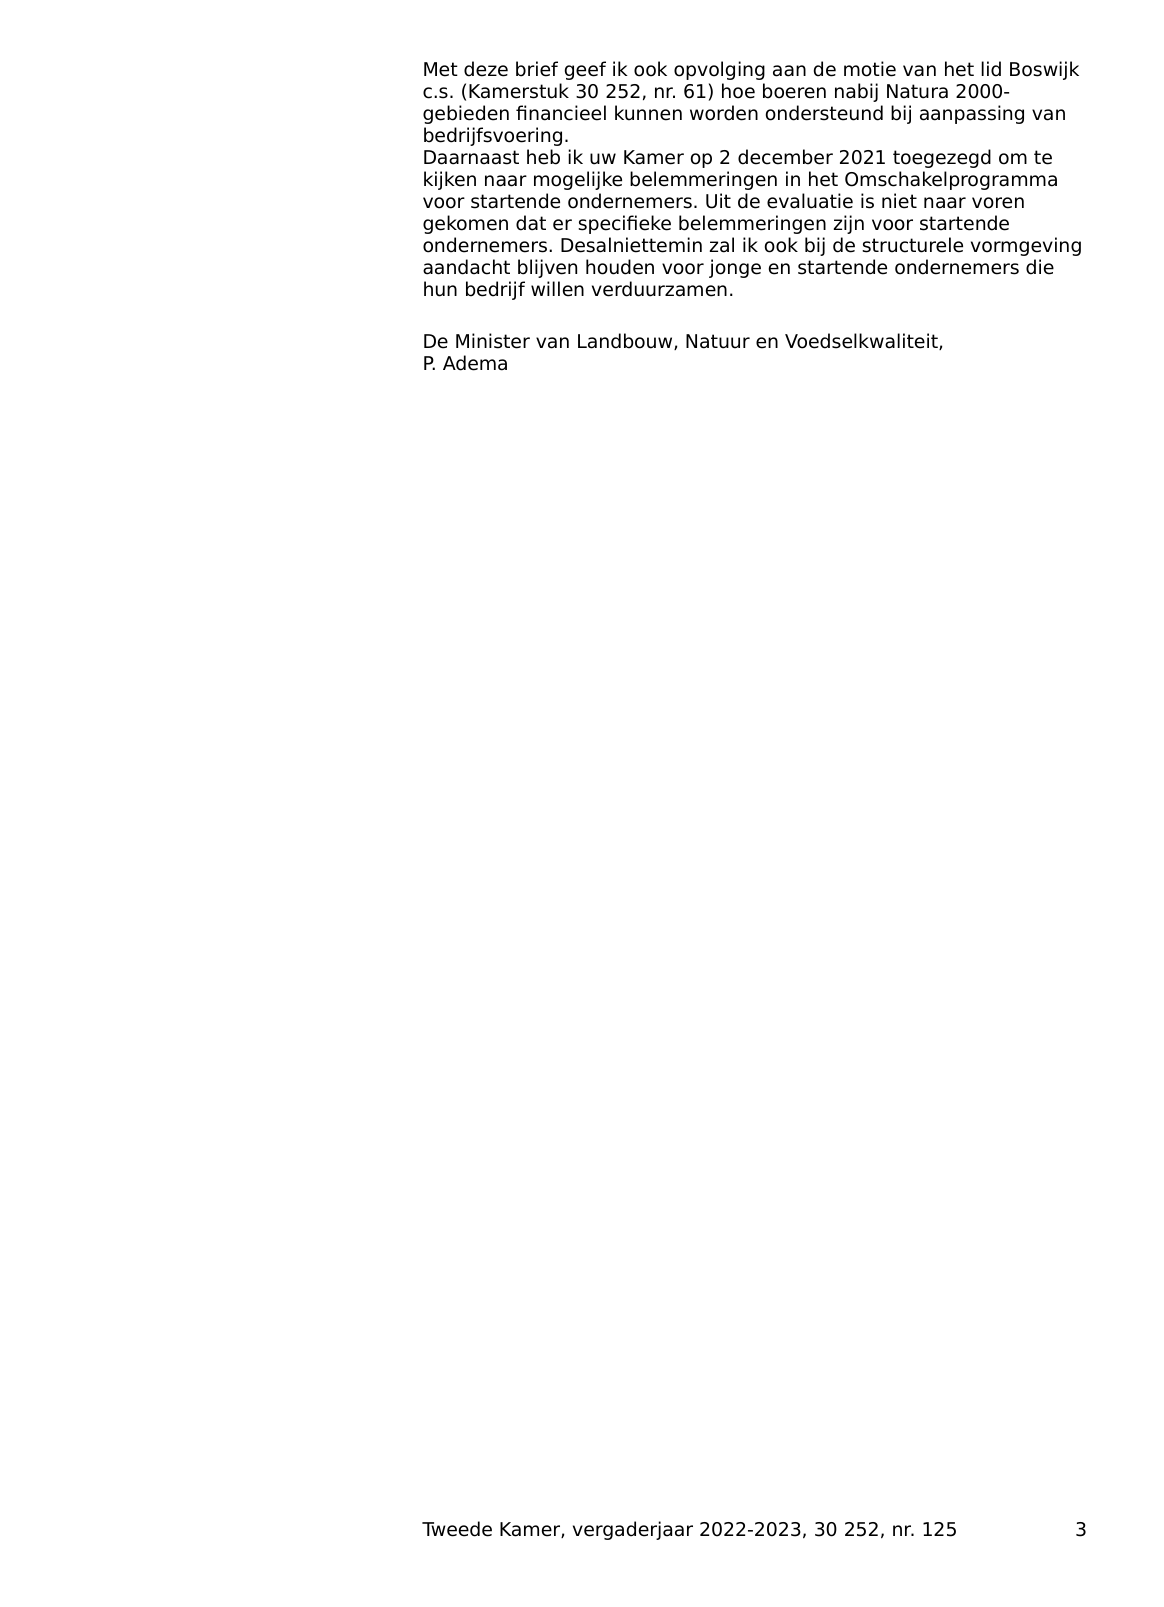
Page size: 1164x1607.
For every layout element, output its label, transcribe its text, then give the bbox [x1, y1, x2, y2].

text De Minister van Landbouw, Natuur en Voedselkwaliteit, P. Adema [422, 331, 1087, 375]
text Met deze brief geef ik ook opvolging aan de motie van het lid Boswijk c.s. (Kamerstuk 30 252, nr. 61) hoe boeren nabij Natura 2000-gebieden financieel kunnen worden ondersteund bij aanpassing van bedrijfsvoering. [422, 59, 1087, 147]
text Daarnaast heb ik uw Kamer op 2 december 2021 toegezegd om te kijken naar mogelijke belemmeringen in het Omschakelprogramma voor startende ondernemers. Uit de evaluatie is niet naar voren gekomen dat er specifieke belemmeringen zijn voor startende ondernemers. Desalniettemin zal ik ook bij de structurele vormgeving aandacht blijven houden voor jonge en startende ondernemers die hun bedrijf willen verduurzamen. [422, 147, 1087, 301]
